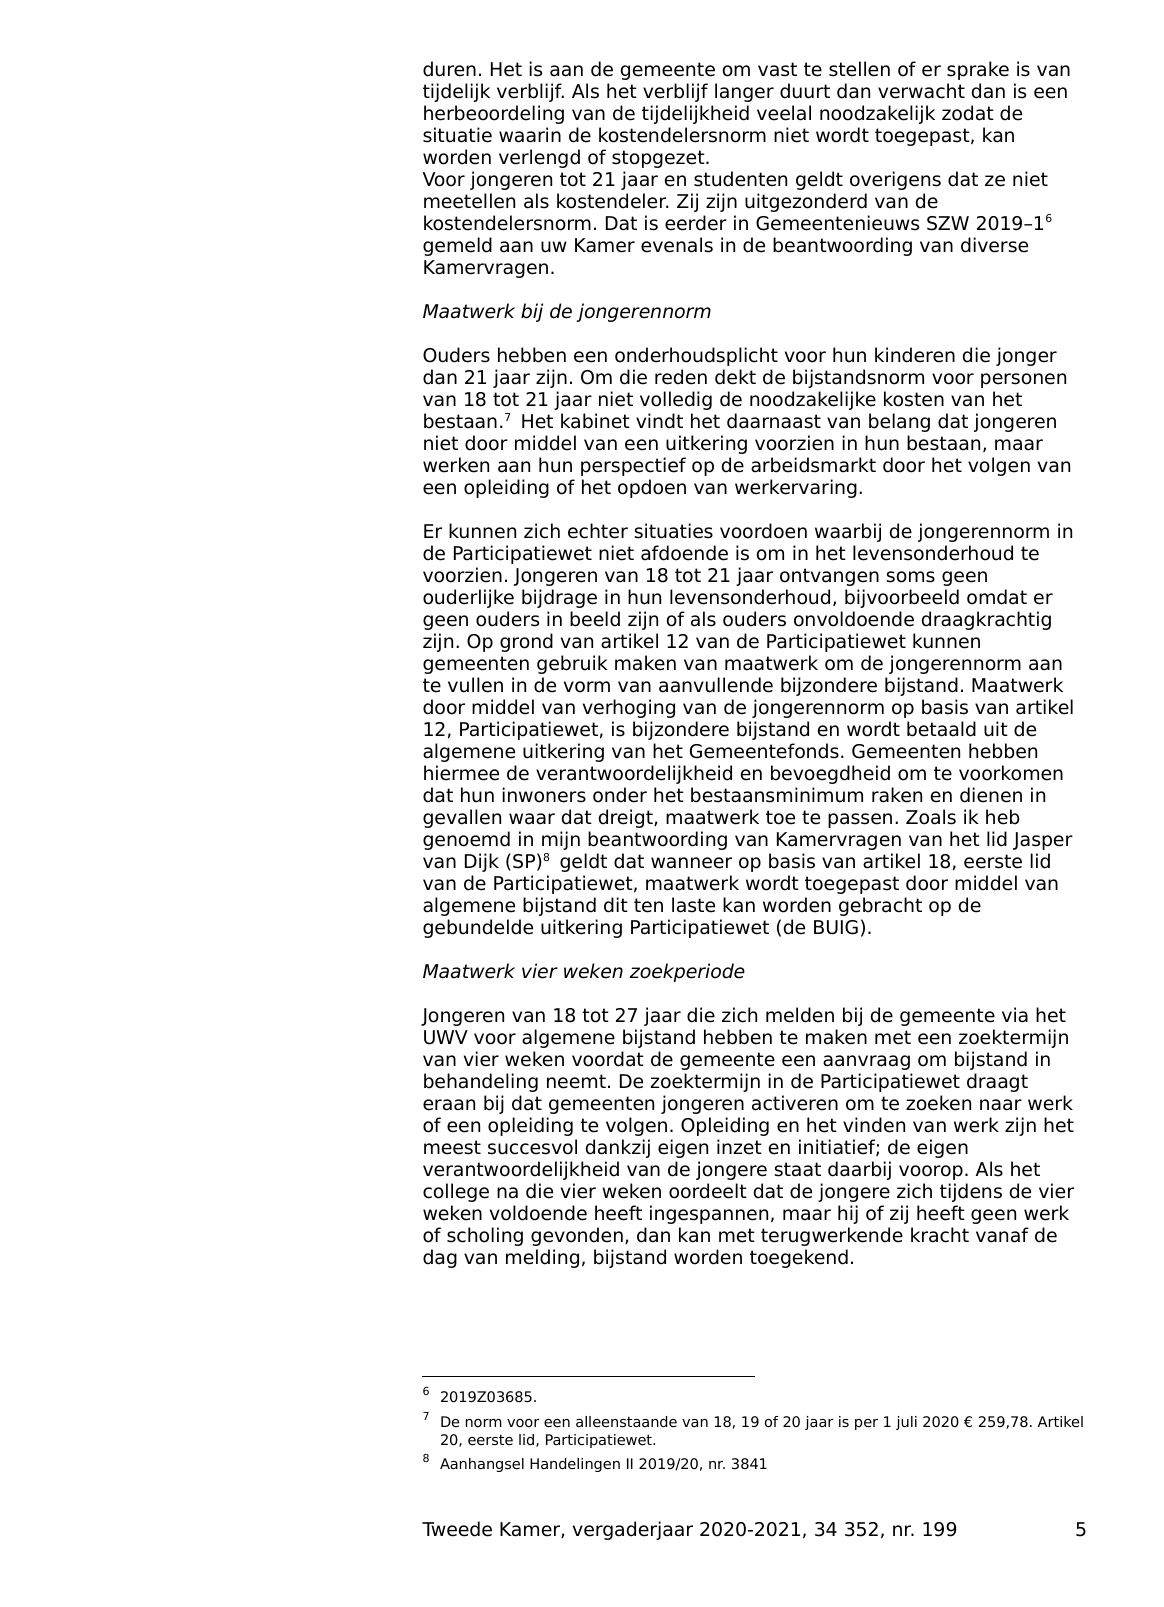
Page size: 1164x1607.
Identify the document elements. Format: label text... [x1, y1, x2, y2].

text 2019Z03685. [422, 1385, 1087, 1407]
text Ouders hebben een onderhoudsplicht voor hun kinderen die jonger dan 21 jaar zijn. Om die reden dekt de bijstandsnorm voor personen van 18 tot 21 jaar niet volledig de noodzakelijke kosten van het bestaan. Het kabinet vindt het daarnaast van belang dat jongeren niet door middel van een uitkering voorzien in hun bestaan, maar werken aan hun perspectief op de arbeidsmarkt door het volgen van een opleiding of het opdoen van werkervaring. [422, 345, 1087, 499]
subtitle Maatwerk vier weken zoekperiode [422, 961, 1087, 983]
text De norm voor een alleenstaande van 18, 19 of 20 jaar is per 1 juli 2020 € 259,78. Artikel 20, eerste lid, Participatiewet. [422, 1410, 1087, 1449]
text Jongeren van 18 tot 27 jaar die zich melden bij de gemeente via het UWV voor algemene bijstand hebben te maken met een zoektermijn van vier weken voordat de gemeente een aanvraag om bijstand in behandeling neemt. De zoektermijn in de Participatiewet draagt eraan bij dat gemeenten jongeren activeren om te zoeken naar werk of een opleiding te volgen. Opleiding en het vinden van werk zijn het meest succesvol dankzij eigen inzet en initiatief; de eigen verantwoordelijkheid van de jongere staat daarbij voorop. Als het college na die vier weken oordeelt dat de jongere zich tijdens de vier weken voldoende heeft ingespannen, maar hij of zij heeft geen werk of scholing gevonden, dan kan met terugwerkende kracht vanaf de dag van melding, bijstand worden toegekend. [422, 1005, 1087, 1269]
subtitle Maatwerk bij de jongerennorm [422, 301, 1087, 323]
text duren. Het is aan de gemeente om vast te stellen of er sprake is van tijdelijk verblijf. Als het verblijf langer duurt dan verwacht dan is een herbeoordeling van de tijdelijkheid veelal noodzakelijk zodat de situatie waarin de kostendelersnorm niet wordt toegepast, kan worden verlengd of stopgezet. [422, 59, 1087, 169]
text Aanhangsel Handelingen II 2019/20, nr. 3841 [422, 1452, 1087, 1474]
text Voor jongeren tot 21 jaar en studenten geldt overigens dat ze niet meetellen als kostendeler. Zij zijn uitgezonderd van de kostendelersnorm. Dat is eerder in Gemeentenieuws SZW 2019–1 gemeld aan uw Kamer evenals in de beantwoording van diverse Kamervragen. [422, 169, 1087, 279]
text Er kunnen zich echter situaties voordoen waarbij de jongerennorm in de Participatiewet niet afdoende is om in het levensonderhoud te voorzien. Jongeren van 18 tot 21 jaar ontvangen soms geen ouderlijke bijdrage in hun levensonderhoud, bijvoorbeeld omdat er geen ouders in beeld zijn of als ouders onvoldoende draagkrachtig zijn. Op grond van artikel 12 van de Participatiewet kunnen gemeenten gebruik maken van maatwerk om de jongerennorm aan te vullen in de vorm van aanvullende bijzondere bijstand. Maatwerk door middel van verhoging van de jongerennorm op basis van artikel 12, Participatiewet, is bijzondere bijstand en wordt betaald uit de algemene uitkering van het Gemeentefonds. Gemeenten hebben hiermee de verantwoordelijkheid en bevoegdheid om te voorkomen dat hun inwoners onder het bestaansminimum raken en dienen in gevallen waar dat dreigt, maatwerk toe te passen. Zoals ik heb genoemd in mijn beantwoording van Kamervragen van het lid Jasper van Dijk (SP) geldt dat wanneer op basis van artikel 18, eerste lid van de Participatiewet, maatwerk wordt toegepast door middel van algemene bijstand dit ten laste kan worden gebracht op de gebundelde uitkering Participatiewet (de BUIG). [422, 521, 1087, 939]
